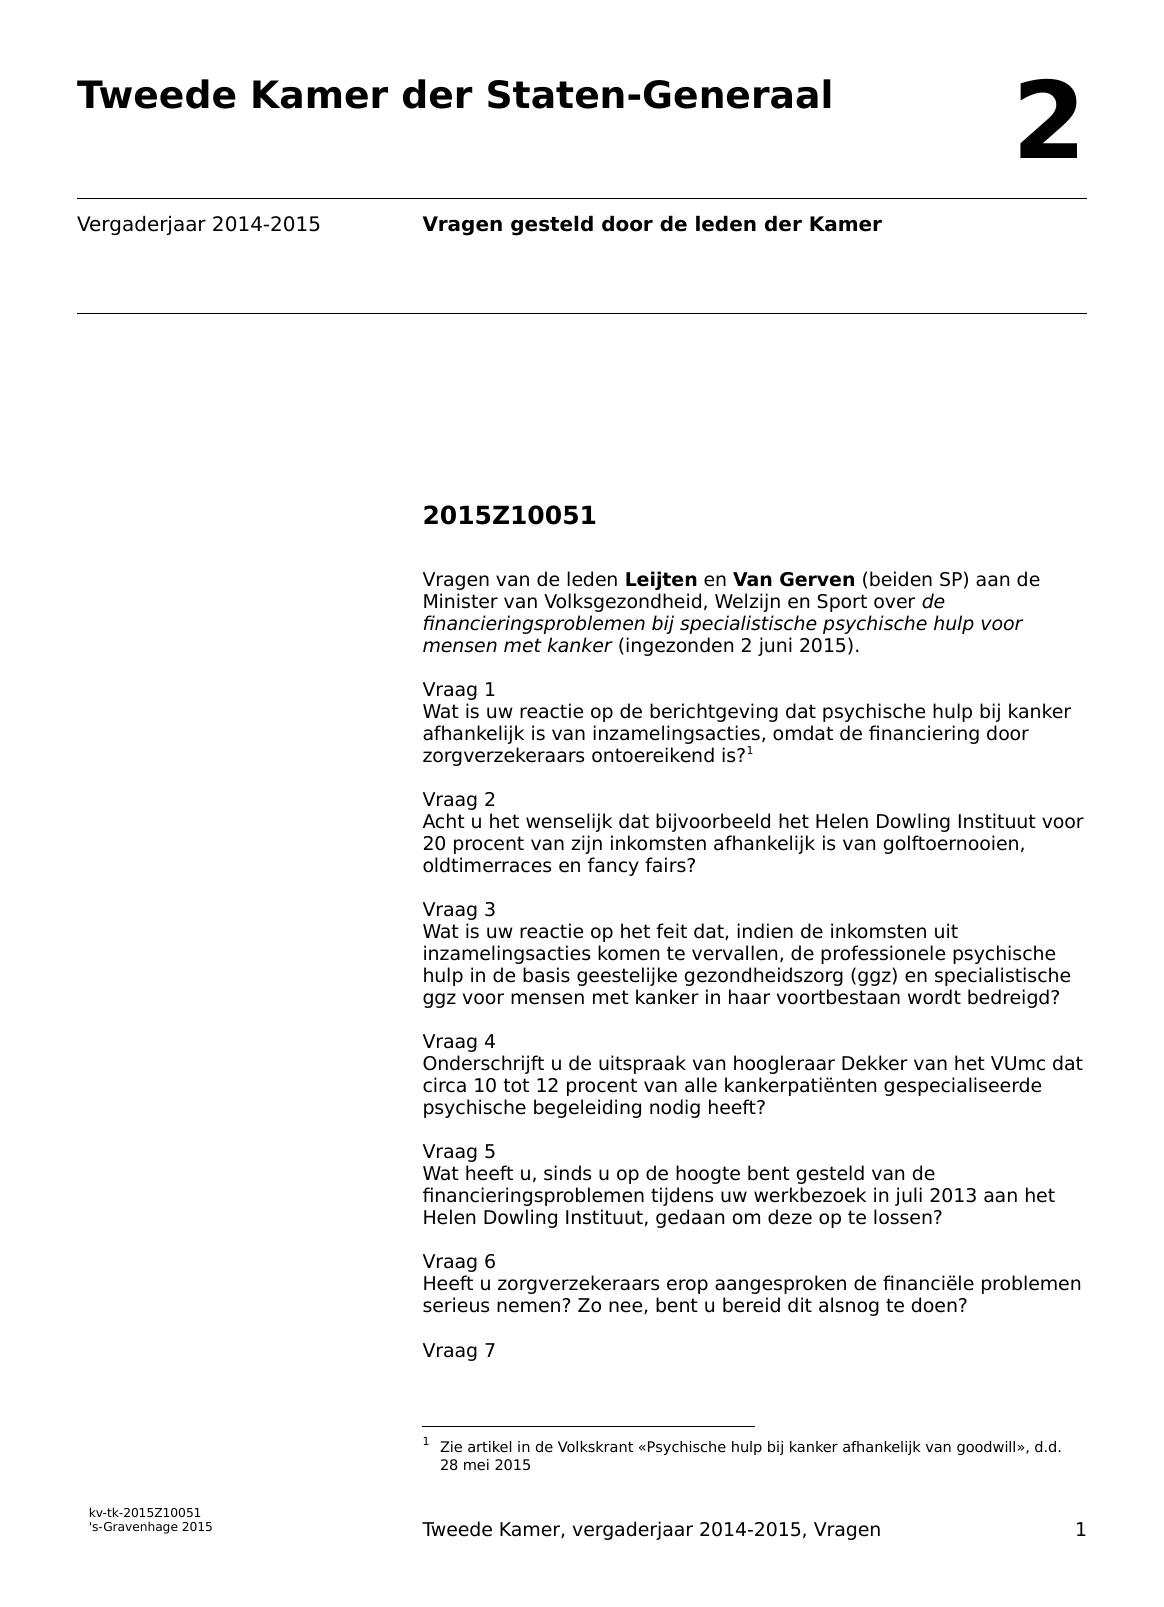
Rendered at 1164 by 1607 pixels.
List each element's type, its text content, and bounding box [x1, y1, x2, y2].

table_header 2 [886, 59, 1087, 198]
text Wat heeft u, sinds u op de hoogte bent gesteld van de financieringsproblemen tijdens uw werkbezoek in juli 2013 aan het Helen Dowling Instituut, gedaan om deze op te lossen? [422, 1163, 1087, 1229]
text Onderschrijft u de uitspraak van hoogleraar Dekker van het VUmc dat circa 10 tot 12 procent van alle kankerpatiënten gespecialiseerde psychische begeleiding nodig heeft? [422, 1053, 1087, 1119]
text Zie artikel in de Volkskrant «Psychische hulp bij kanker afhankelijk van goodwill», d.d. 28 mei 2015 [422, 1435, 1087, 1474]
text 's-Gravenhage 2015 [88, 1520, 323, 1534]
table_cell Vergaderjaar 2014-2015 [77, 199, 422, 313]
text Vraag 2 [422, 789, 1087, 811]
text 2015Z10051 [422, 501, 1087, 531]
text Vraag 4 [422, 1031, 1087, 1053]
text Vragen van de leden Leijten en Van Gerven (beiden SP) aan de Minister van Volksgezondheid, Welzijn en Sport over de financieringsproblemen bij specialistische psychische hulp voor mensen met kanker (ingezonden 2 juni 2015). [422, 569, 1087, 657]
text Vraag 6 [422, 1251, 1087, 1273]
text Vraag 1 [422, 679, 1087, 701]
text Heeft u zorgverzekeraars erop aangesproken de financiële problemen serieus nemen? Zo nee, bent u bereid dit alsnog te doen? [422, 1273, 1087, 1317]
text Vraag 7 [422, 1339, 1087, 1361]
table_header Tweede Kamer der Staten-Generaal [77, 59, 886, 198]
text Wat is uw reactie op de berichtgeving dat psychische hulp bij kanker afhankelijk is van inzamelingsacties, omdat de financiering door zorgverzekeraars ontoereikend is? [422, 701, 1087, 767]
text Wat is uw reactie op het feit dat, indien de inkomsten uit inzamelingsacties komen te vervallen, de professionele psychische hulp in de basis geestelijke gezondheidszorg (ggz) en specialistische ggz voor mensen met kanker in haar voortbestaan wordt bedreigd? [422, 921, 1087, 1009]
text Vraag 5 [422, 1141, 1087, 1163]
text Acht u het wenselijk dat bijvoorbeeld het Helen Dowling Instituut voor 20 procent van zijn inkomsten afhankelijk is van golftoernooien, oldtimerraces en fancy fairs? [422, 811, 1087, 877]
table_cell Vragen gesteld door de leden der Kamer [422, 199, 1087, 313]
text Vraag 3 [422, 899, 1087, 921]
text kv-tk-2015Z10051 [88, 1506, 323, 1520]
